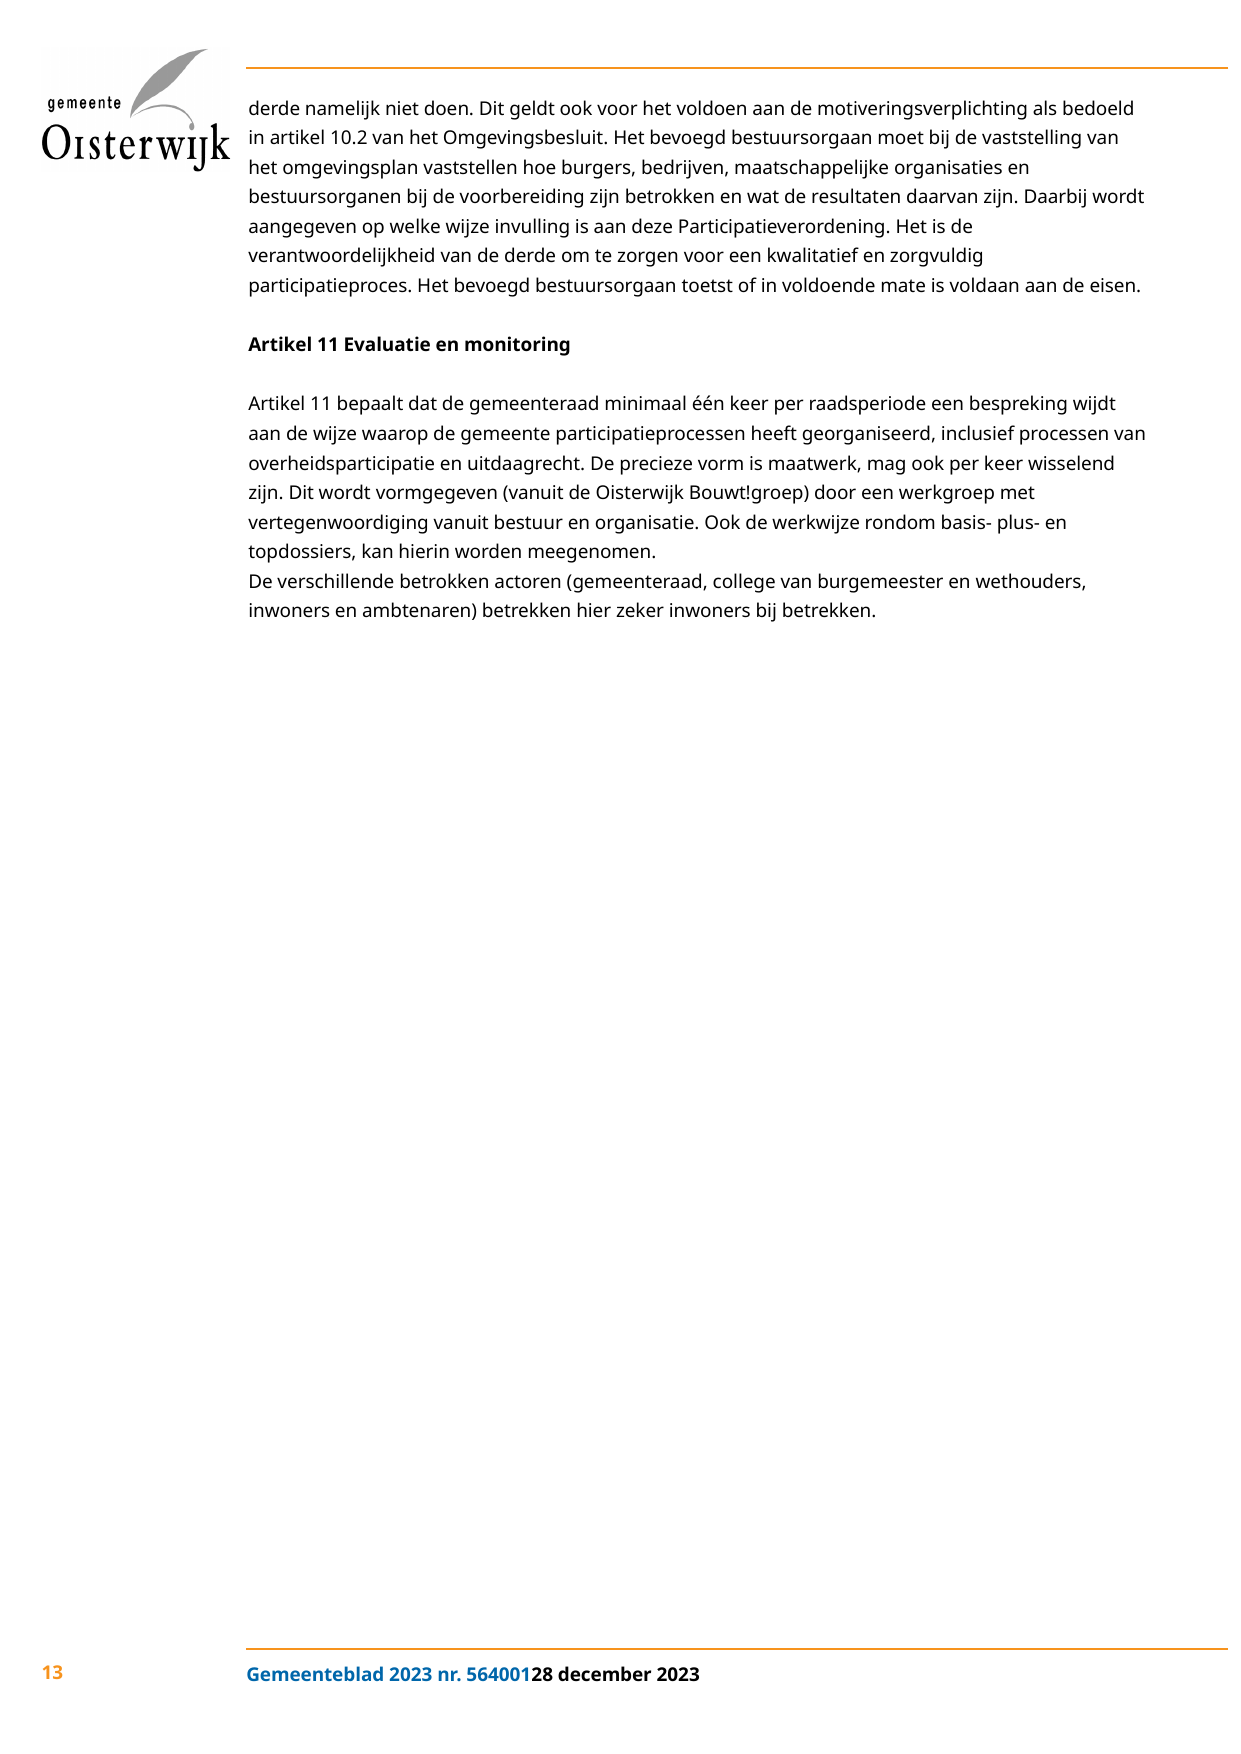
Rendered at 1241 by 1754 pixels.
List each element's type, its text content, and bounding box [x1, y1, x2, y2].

text De verschillende betrokken actoren (gemeenteraad, college van burgemeester en wethouders, inwoners en ambtenaren) betrekken hier zeker inwoners bij betrekken. [248, 568, 1152, 623]
picture [41, 47, 231, 172]
text Artikel 11 Evaluatie en monitoring [248, 331, 1152, 357]
text derde namelijk niet doen. Dit geldt ook voor het voldoen aan de motiveringsverplichting als bedoeld in artikel 10.2 van het Omgevingsbesluit. Het bevoegd bestuursorgaan moet bij de vaststelling van het omgevingsplan vaststellen hoe burgers, bedrijven, maatschappelijke organisaties en bestuursorganen bij de voorbereiding zijn betrokken en wat de resultaten daarvan zijn. Daarbij wordt aangegeven op welke wijze invulling is aan deze Participatieverordening. Het is de verantwoordelijkheid van de derde om te zorgen voor een kwalitatief en zorgvuldig participatieproces. Het bevoegd bestuursorgaan toetst of in voldoende mate is voldaan aan de eisen. [248, 95, 1152, 298]
text Artikel 11 bepaalt dat de gemeenteraad minimaal één keer per raadsperiode een bespreking wijdt aan de wijze waarop de gemeente participatieprocessen heeft georganiseerd, inclusief processen van overheidsparticipatie en uitdaagrecht. De precieze vorm is maatwerk, mag ook per keer wisselend zijn. Dit wordt vormgegeven (vanuit de Oisterwijk Bouwt!groep) door een werkgroep met vertegenwoordiging vanuit bestuur en organisatie. Ook de werkwijze rondom basis- plus- en topdossiers, kan hierin worden meegenomen. [248, 391, 1152, 564]
